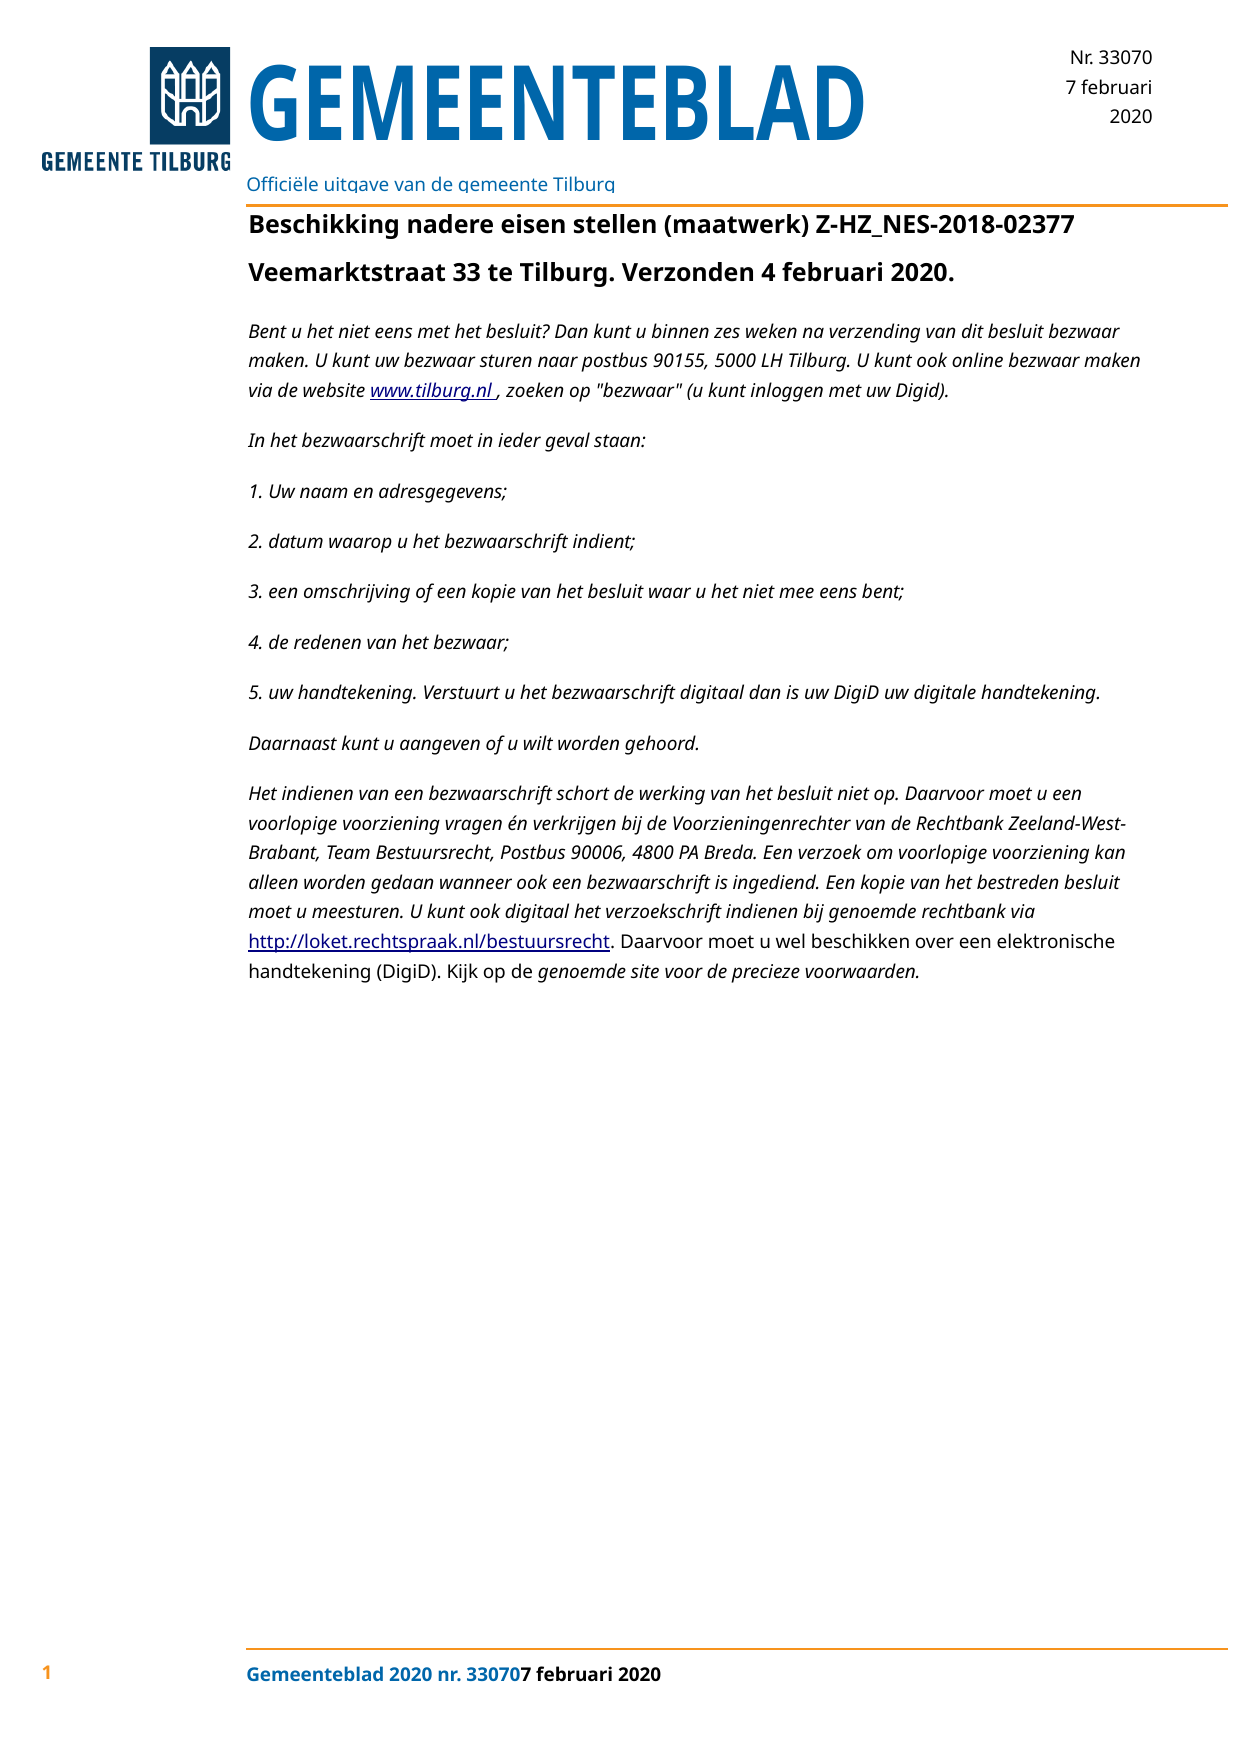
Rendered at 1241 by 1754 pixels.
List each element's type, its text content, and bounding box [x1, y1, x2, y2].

text In het bezwaarschrift moet in ieder geval staan: [248, 427, 1152, 453]
text 4. de redenen van het bezwaar; [248, 629, 1152, 655]
text 1. Uw naam en adresgegevens; [248, 478, 1152, 504]
text Bent u het niet eens met het besluit? Dan kunt u binnen zes weken na verzending van dit besluit bezwaar maken. U kunt uw bezwaar sturen naar postbus 90155, 5000 LH Tilburg. U kunt ook online bezwaar maken via de website www.tilburg.nl , zoeken op "bezwaar" (u kunt inloggen met uw Digid). [248, 318, 1152, 403]
picture [41, 47, 231, 172]
text 5. uw handtekening. Verstuurt u het bezwaarschrift digitaal dan is uw DigiD uw digitale handtekening. [248, 679, 1152, 705]
text Beschikking nadere eisen stellen (maatwerk) Z-HZ_NES-2018-02377 Veemarktstraat 33 te Tilburg. Verzonden 4 februari 2020. [248, 207, 1152, 288]
text 3. een omschrijving of een kopie van het besluit waar u het niet mee eens bent; [248, 579, 1152, 604]
text 2. datum waarop u het bezwaarschrift indient; [248, 528, 1152, 554]
text Daarnaast kunt u aangeven of u wilt worden gehoord. [248, 730, 1152, 756]
text Het indienen van een bezwaarschrift schort de werking van het besluit niet op. Daarvoor moet u een voorlopige voorziening vragen én verkrijgen bij de Voorzieningenrechter van de Rechtbank Zeeland-West-Brabant, Team Bestuursrecht, Postbus 90006, 4800 PA Breda. Een verzoek om voorlopige voorziening kan alleen worden gedaan wanneer ook een bezwaarschrift is ingediend. Een kopie van het bestreden besluit moet u meesturen. U kunt ook digitaal het verzoekschrift indienen bij genoemde rechtbank via http://loket.rechtspraak.nl/bestuursrecht. Daarvoor moet u wel beschikken over een elektronische handtekening (DigiD). Kijk op de genoemde site voor de precieze voorwaarden. [248, 780, 1152, 984]
